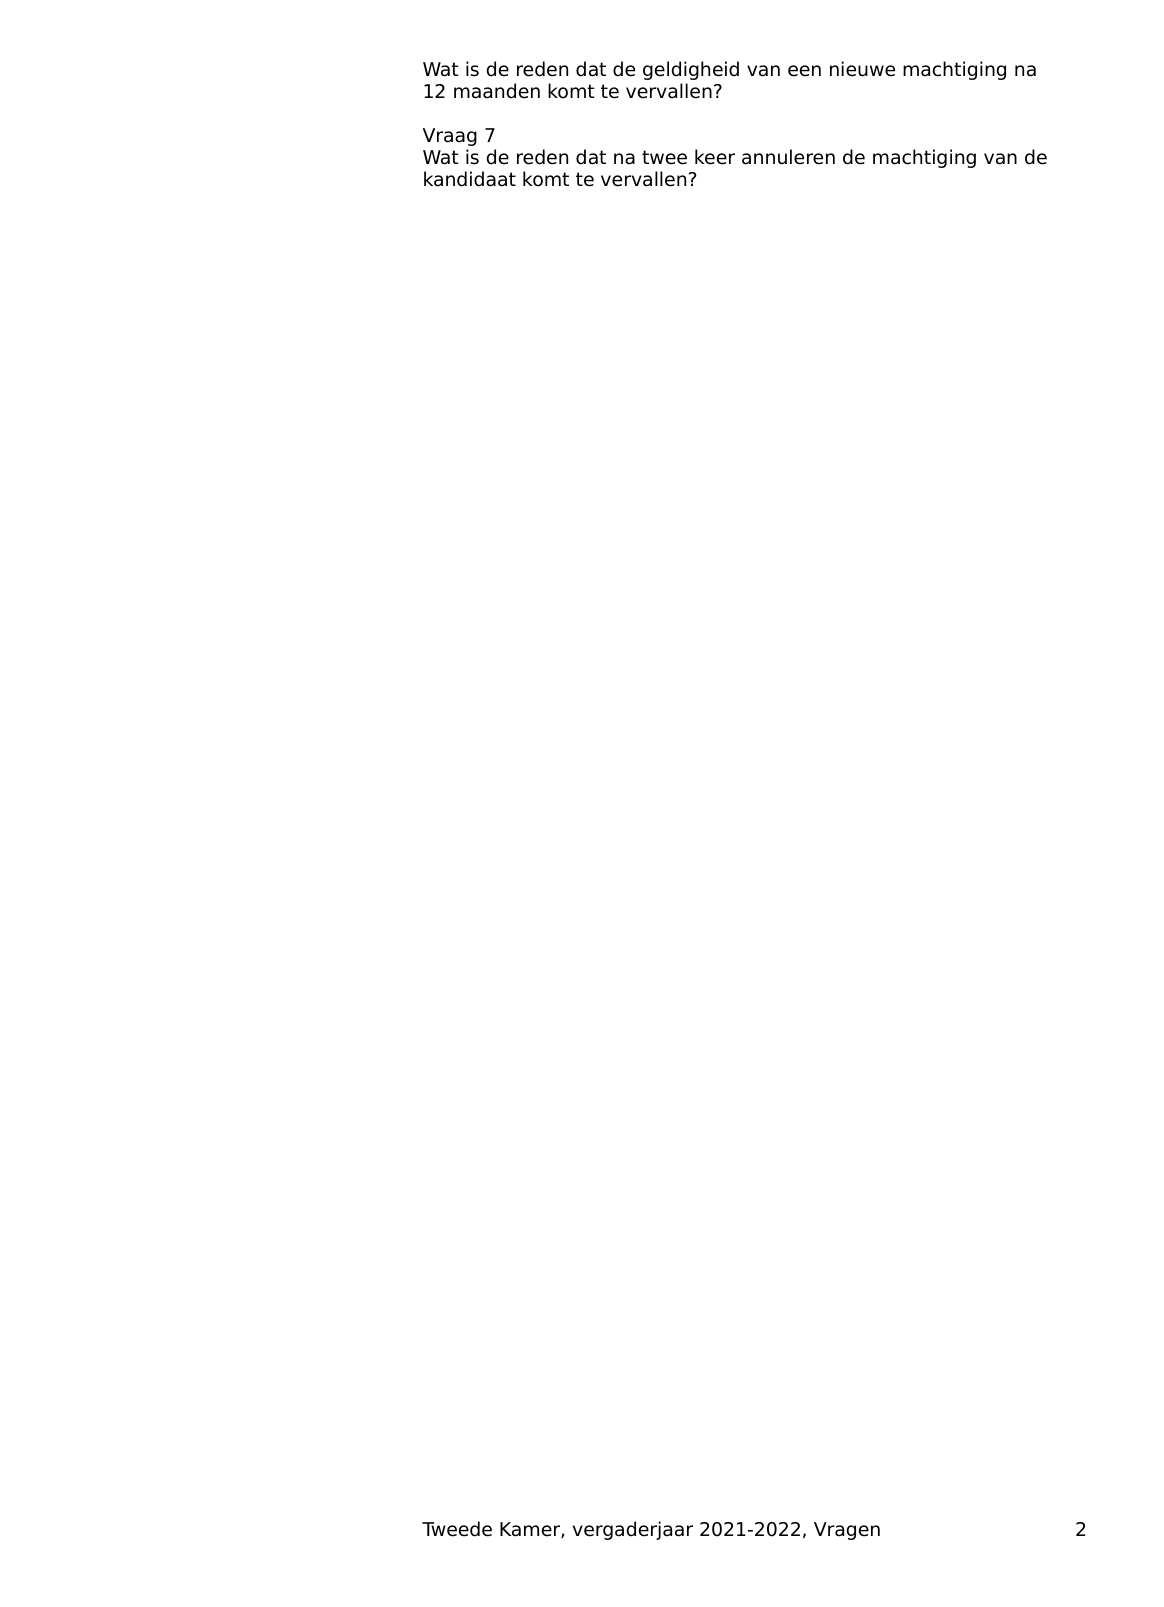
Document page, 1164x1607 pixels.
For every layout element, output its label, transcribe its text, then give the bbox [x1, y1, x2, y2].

text Wat is de reden dat na twee keer annuleren de machtiging van de kandidaat komt te vervallen? [422, 147, 1087, 191]
text Wat is de reden dat de geldigheid van een nieuwe machtiging na 12 maanden komt te vervallen? [422, 59, 1087, 103]
text Vraag 7 [422, 125, 1087, 147]
